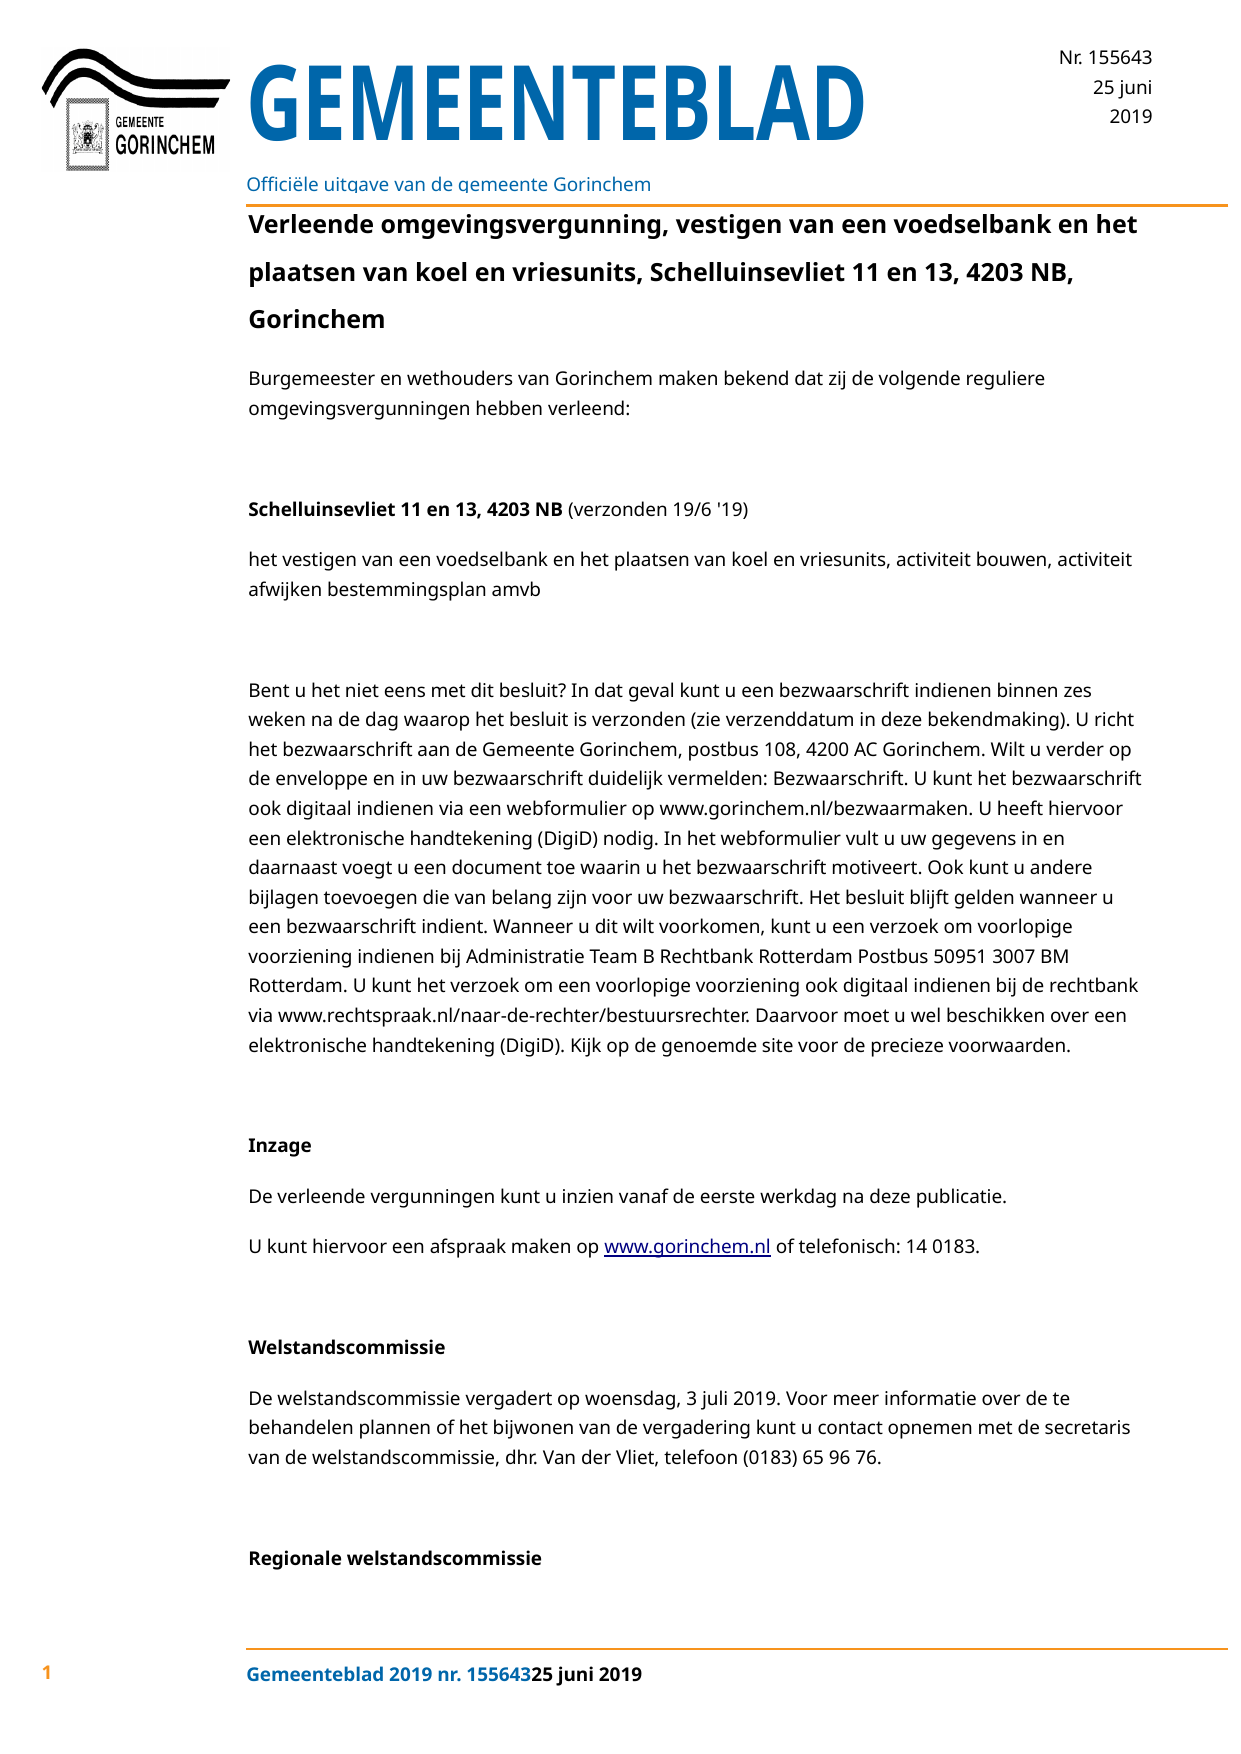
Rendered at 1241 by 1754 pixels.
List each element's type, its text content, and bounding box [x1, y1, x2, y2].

text Burgemeester en wethouders van Gorinchem maken bekend dat zij de volgende reguliere omgevingsvergunningen hebben verleend: [248, 366, 1152, 421]
text U kunt hiervoor een afspraak maken op www.gorinchem.nl of telefonisch: 14 0183. [248, 1233, 1152, 1259]
text Regionale welstandscommissie [248, 1545, 1152, 1570]
text Verleende omgevingsvergunning, vestigen van een voedselbank en het plaatsen van koel en vriesunits, Schelluinsevliet 11 en 13, 4203 NB, Gorinchem [248, 207, 1152, 336]
text het vestigen van een voedselbank en het plaatsen van koel en vriesunits, activiteit bouwen, activiteit afwijken bestemmingsplan amvb [248, 546, 1152, 602]
picture [41, 47, 231, 172]
text Welstandscommissie [248, 1334, 1152, 1360]
text De welstandscommissie vergadert op woensdag, 3 juli 2019. Voor meer informatie over de te behandelen plannen of het bijwonen van de vergadering kunt u contact opnemen met de secretaris van de welstandscommissie, dhr. Van der Vliet, telefoon (0183) 65 96 76. [248, 1385, 1152, 1469]
text Inzage [248, 1133, 1152, 1158]
text Schelluinsevliet 11 en 13, 4203 NB (verzonden 19/6 '19) [248, 496, 1152, 522]
text Bent u het niet eens met dit besluit? In dat geval kunt u een bezwaarschrift indienen binnen zes weken na de dag waarop het besluit is verzonden (zie verzenddatum in deze bekendmaking). U richt het bezwaarschrift aan de Gemeente Gorinchem, postbus 108, 4200 AC Gorinchem. Wilt u verder op de enveloppe en in uw bezwaarschrift duidelijk vermelden: Bezwaarschrift. U kunt het bezwaarschrift ook digitaal indienen via een webformulier op www.gorinchem.nl/bezwaarmaken. U heeft hiervoor een elektronische handtekening (DigiD) nodig. In het webformulier vult u uw gegevens in en daarnaast voegt u een document toe waarin u het bezwaarschrift motiveert. Ook kunt u andere bijlagen toevoegen die van belang zijn voor uw bezwaarschrift. Het besluit blijft gelden wanneer u een bezwaarschrift indient. Wanneer u dit wilt voorkomen, kunt u een verzoek om voorlopige voorziening indienen bij Administratie Team B Rechtbank Rotterdam Postbus 50951 3007 BM Rotterdam. U kunt het verzoek om een voorlopige voorziening ook digitaal indienen bij de rechtbank via www.rechtspraak.nl/naar-de-rechter/bestuursrechter. Daarvoor moet u wel beschikken over een elektronische handtekening (DigiD). Kijk op de genoemde site voor de precieze voorwaarden. [248, 677, 1152, 1057]
text De verleende vergunningen kunt u inzien vanaf de eerste werkdag na deze publicatie. [248, 1183, 1152, 1209]
